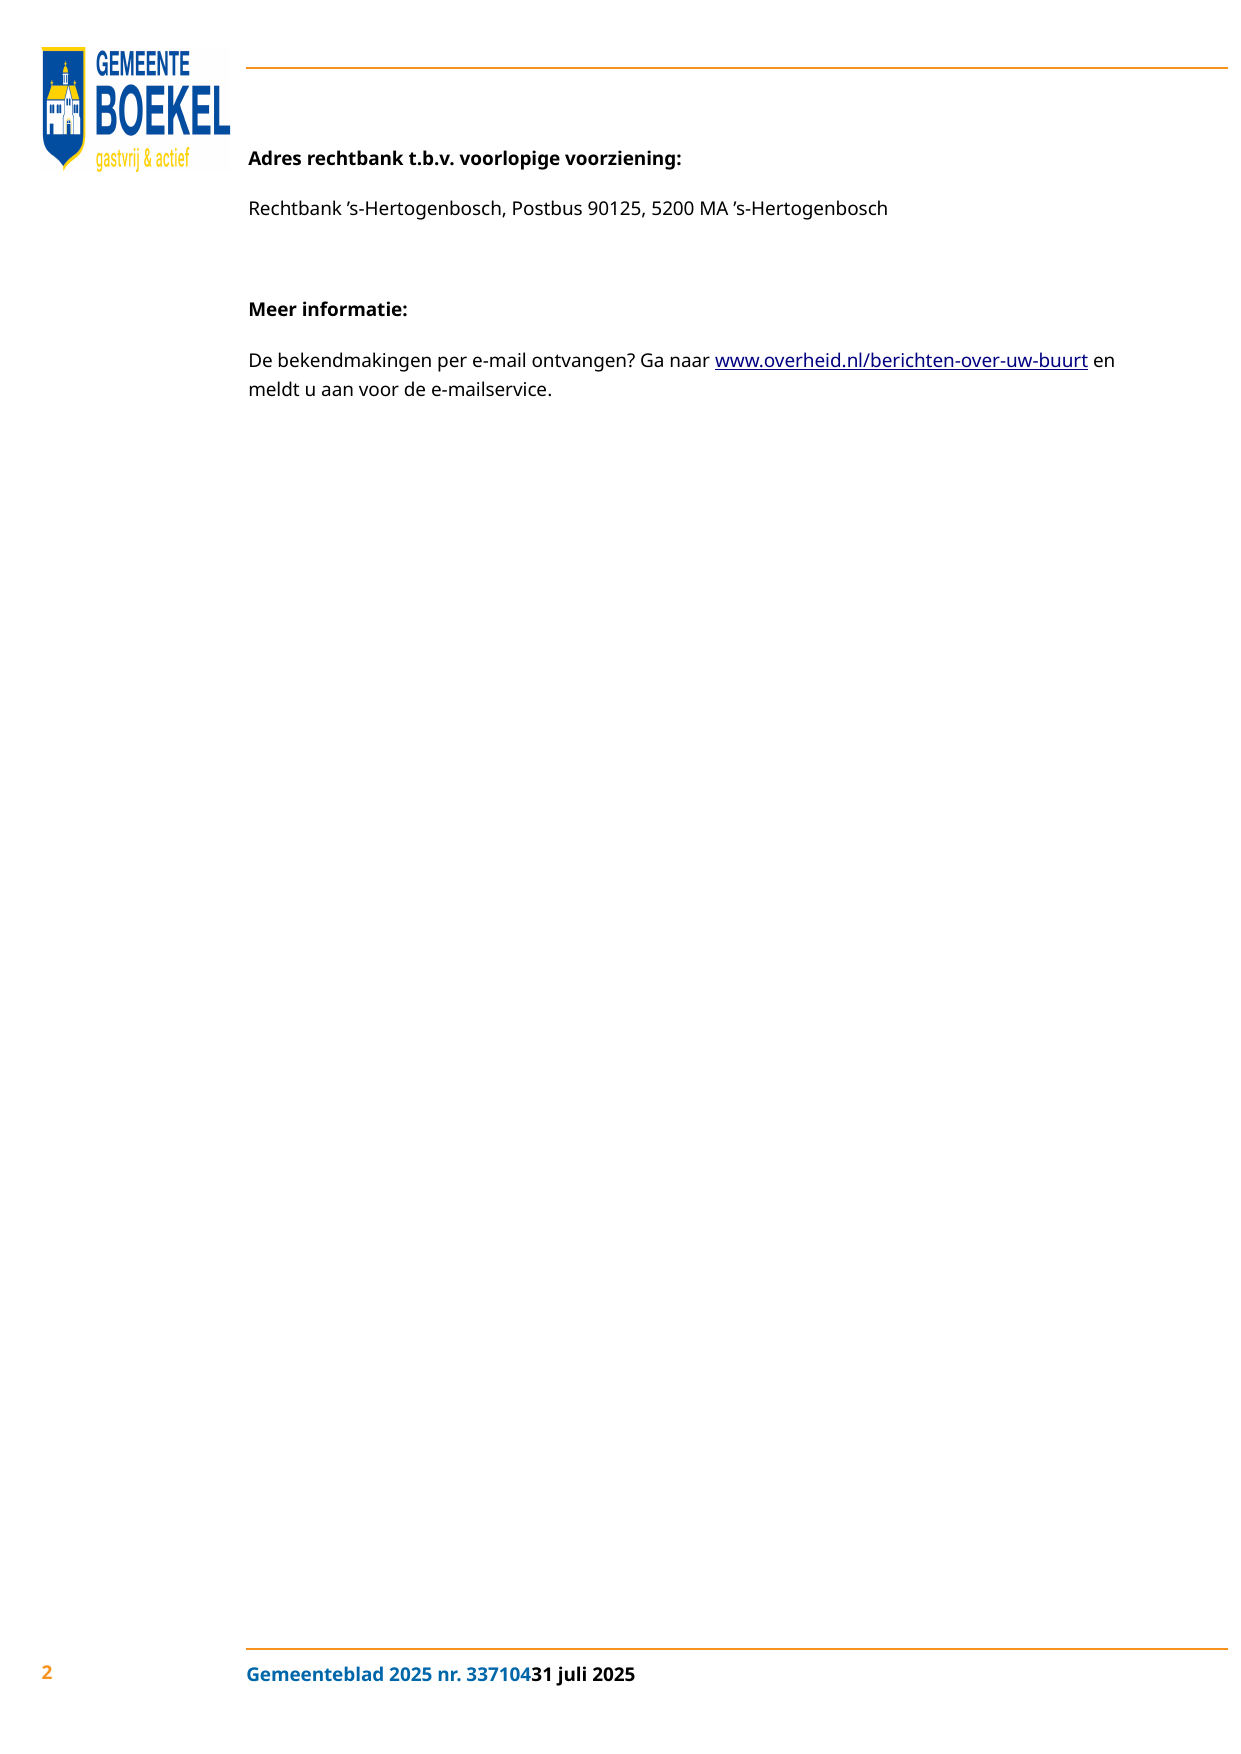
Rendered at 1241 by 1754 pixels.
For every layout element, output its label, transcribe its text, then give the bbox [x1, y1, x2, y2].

text Rechtbank ’s-Hertogenbosch, Postbus 90125, 5200 MA ’s-Hertogenbosch [248, 196, 1152, 221]
text Adres rechtbank t.b.v. voorlopige voorziening: [248, 145, 1152, 171]
picture [41, 47, 231, 172]
text De bekendmakingen per e-mail ontvangen? Ga naar www.overheid.nl/berichten-over-uw-buurt en meldt u aan voor de e-mailservice. [248, 347, 1152, 402]
text Meer informatie: [248, 296, 1152, 322]
